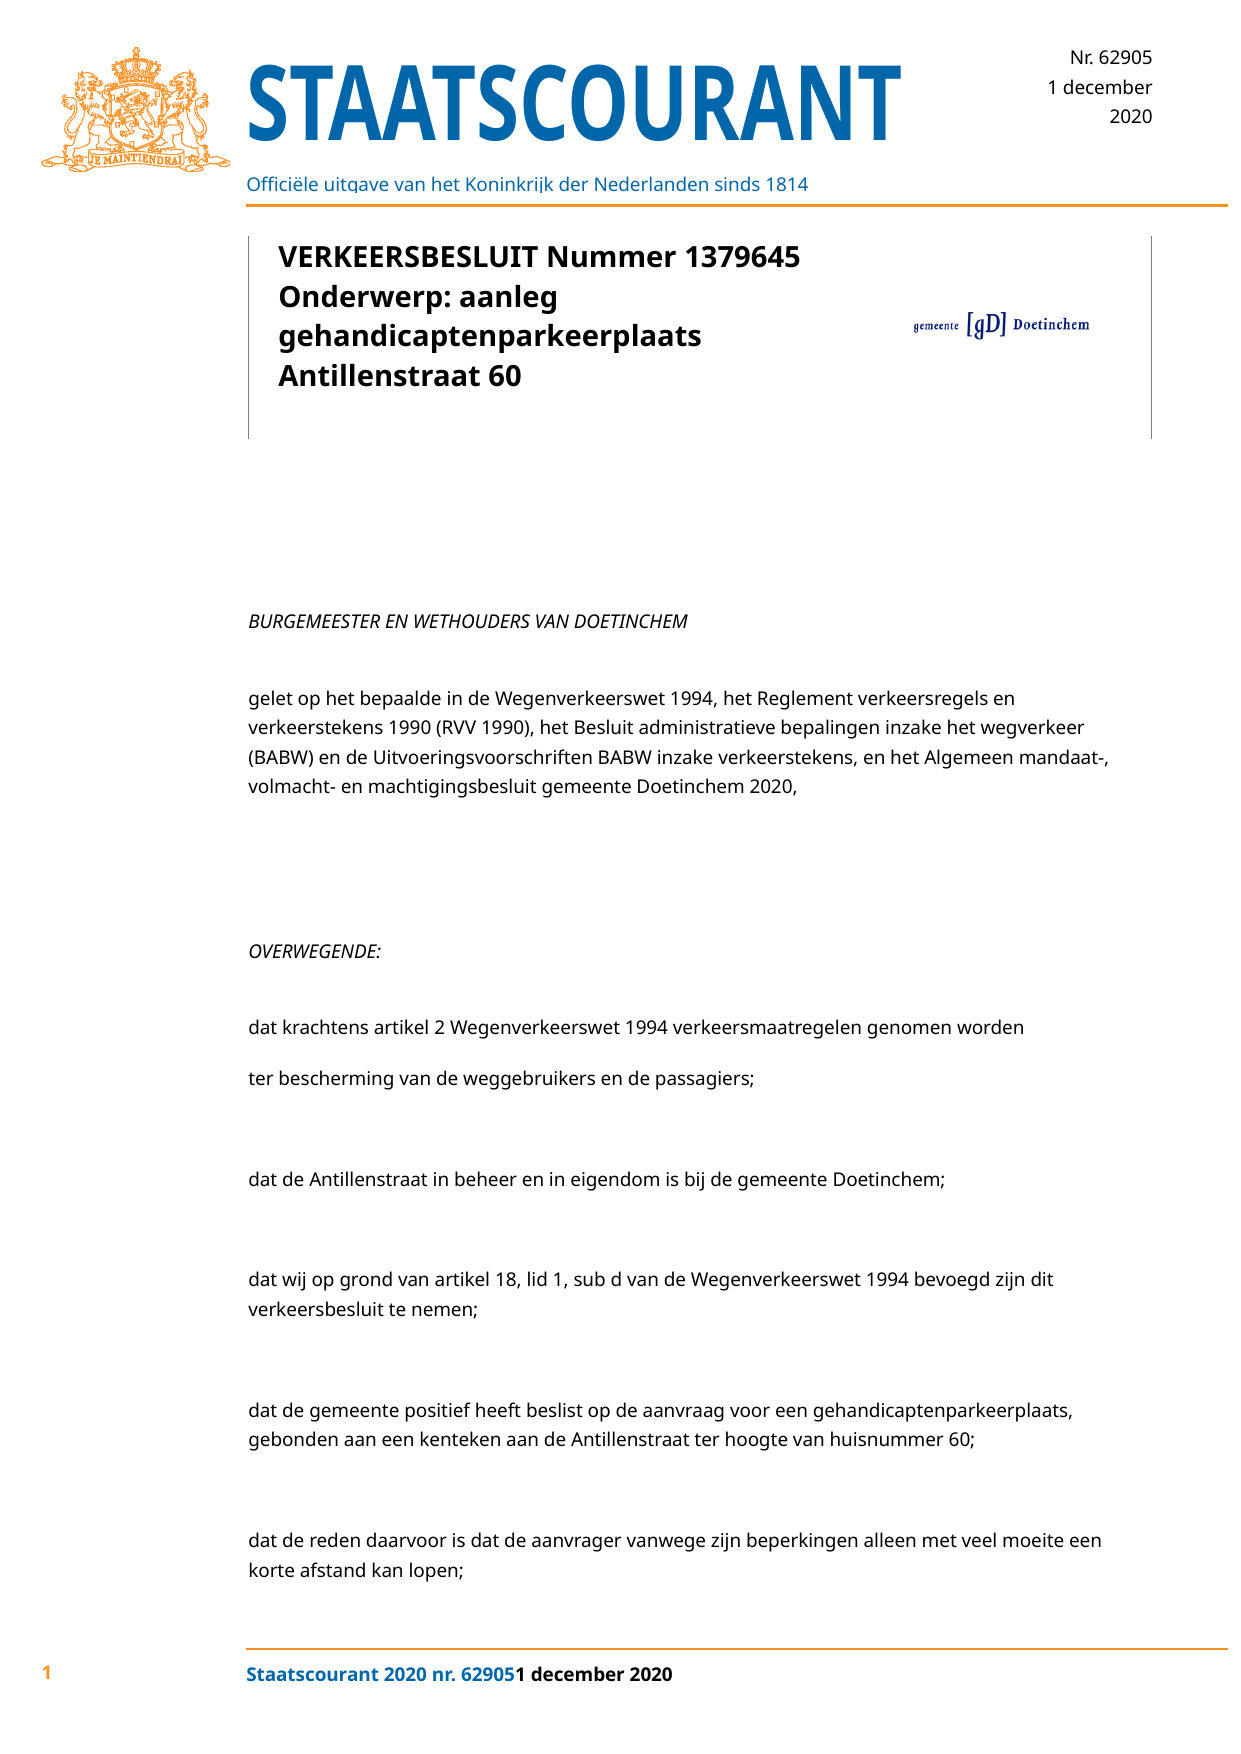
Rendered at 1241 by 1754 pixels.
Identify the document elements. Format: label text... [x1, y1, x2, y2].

text gelet op het bepaalde in de Wegenverkeerswet 1994, het Reglement verkeersregels en verkeerstekens 1990 (RVV 1990), het Besluit administratieve bepalingen inzake het wegverkeer (BABW) en de Uitvoeringsvoorschriften BABW inzake verkeerstekens, en het Algemeen mandaat-, volmacht- en machtigingsbesluit gemeente Doetinchem 2020, [248, 685, 1152, 799]
picture [41, 47, 231, 172]
text dat wij op grond van artikel 18, lid 1, sub d van de Wegenverkeerswet 1994 bevoegd zijn dit verkeersbesluit te nemen; [248, 1267, 1152, 1322]
table_header VERKEERSBESLUIT Nummer 1379645 Onderwerp: aanleg gehandicaptenparkeerplaats Antillenstraat 60 [249, 236, 850, 439]
table_header [850, 236, 912, 413]
picture [912, 236, 1090, 414]
table_header [850, 414, 1151, 439]
text dat de reden daarvoor is dat de aanvrager vanwege zijn beperkingen alleen met veel moeite een korte afstand kan lopen; [248, 1527, 1152, 1583]
text OVERWEGENDE: [248, 938, 1152, 964]
text dat de Antillenstraat in beheer en in eigendom is bij de gemeente Doetinchem; [248, 1166, 1152, 1192]
table_header [1090, 236, 1151, 413]
text BURGEMEESTER EN WETHOUDERS VAN DOETINCHEM [248, 609, 1152, 634]
text dat krachtens artikel 2 Wegenverkeerswet 1994 verkeersmaatregelen genomen worden [248, 1014, 1152, 1040]
text dat de gemeente positief heeft beslist op de aanvraag voor een gehandicaptenparkeerplaats, gebonden aan een kenteken aan de Antillenstraat ter hoogte van huisnummer 60; [248, 1397, 1152, 1452]
text ter bescherming van de weggebruikers en de passagiers; [248, 1065, 1152, 1091]
